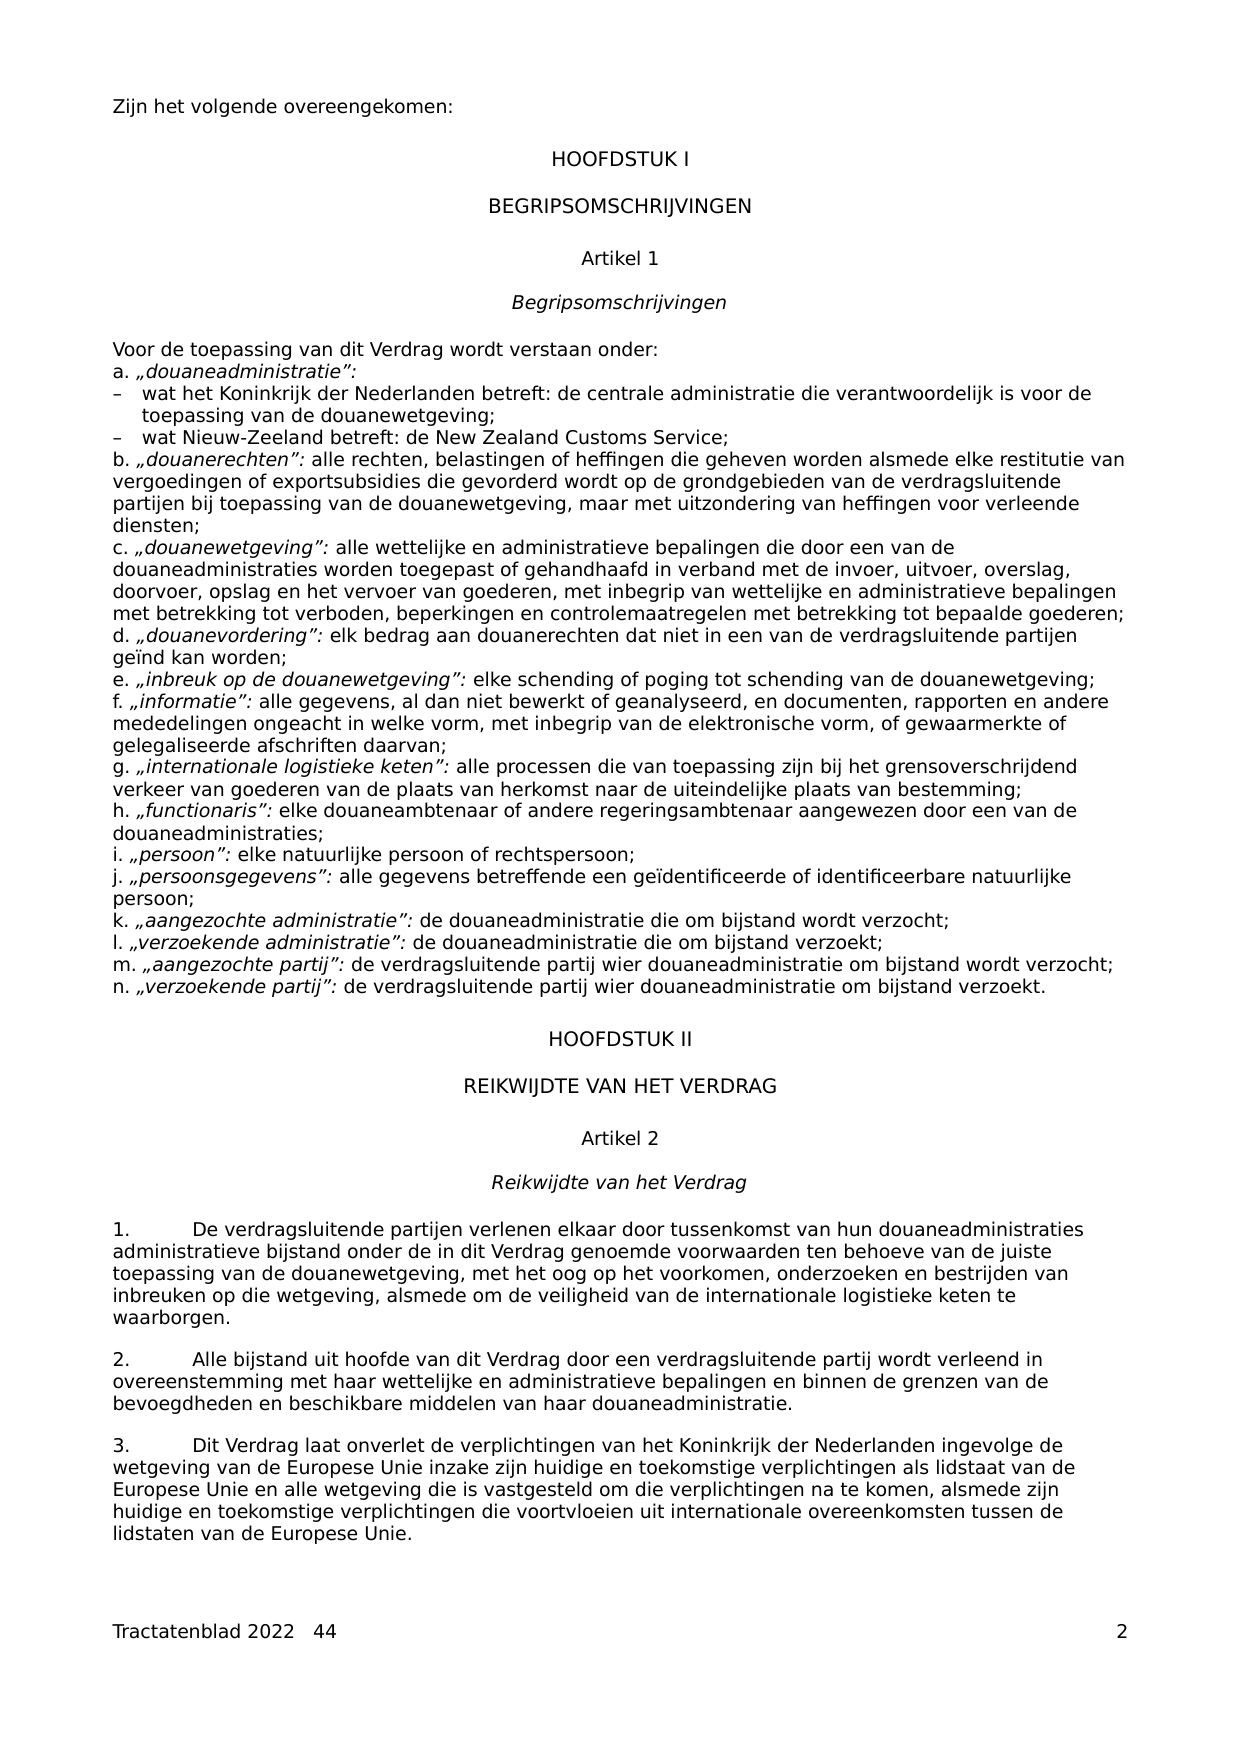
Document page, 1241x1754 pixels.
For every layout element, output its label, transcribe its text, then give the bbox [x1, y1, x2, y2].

text a. „douaneadministratie”: [112, 361, 1128, 383]
text j. „persoonsgegevens”: alle gegevens betreffende een geïdentificeerde of identificeerbare natuurlijke persoon; [112, 866, 1128, 910]
text f. „informatie”: alle gegevens, al dan niet bewerkt of geanalyseerd, en documenten, rapporten en andere mededelingen ongeacht in welke vorm, met inbegrip van de elektronische vorm, of gewaarmerkte of gelegaliseerde afschriften daarvan; [112, 691, 1128, 756]
subtitle Artikel 2 Reikwijdte van het Verdrag [112, 1128, 1128, 1194]
subtitle HOOFDSTUK I BEGRIPSOMSCHRIJVINGEN [112, 148, 1128, 218]
text m. „aangezochte partij”: de verdragsluitende partij wier douaneadministratie om bijstand wordt verzocht; [112, 954, 1128, 976]
text g. „internationale logistieke keten”: alle processen die van toepassing zijn bij het grensoverschrijdend verkeer van goederen van de plaats van herkomst naar de uiteindelijke plaats van bestemming; [112, 756, 1128, 800]
text n. „verzoekende partij”: de verdragsluitende partij wier douaneadministratie om bijstand verzoekt. [112, 976, 1128, 998]
text 3. Dit Verdrag laat onverlet de verplichtingen van het Koninkrijk der Nederlanden ingevolge de wetgeving van de Europese Unie inzake zijn huidige en toekomstige verplichtingen als lidstaat van de Europese Unie en alle wetgeving die is vastgesteld om die verplichtingen na te komen, alsmede zijn huidige en toekomstige verplichtingen die voortvloeien uit internationale overeenkomsten tussen de lidstaten van de Europese Unie. [112, 1435, 1128, 1545]
text Zijn het volgende overeengekomen: [112, 96, 1128, 118]
text e. „inbreuk op de douanewetgeving”: elke schending of poging tot schending van de douanewetgeving; [112, 668, 1128, 691]
text b. „douanerechten”: alle rechten, belastingen of heffingen die geheven worden alsmede elke restitutie van vergoedingen of exportsubsidies die gevorderd wordt op de grondgebieden van de verdragsluitende partijen bij toepassing van de douanewetgeving, maar met uitzondering van heffingen voor verleende diensten; [112, 449, 1128, 537]
subtitle HOOFDSTUK II REIKWIJDTE VAN HET VERDRAG [112, 1028, 1128, 1098]
subtitle Artikel 1 Begripsomschrijvingen [112, 248, 1128, 314]
text h. „functionaris”: elke douaneambtenaar of andere regeringsambtenaar aangewezen door een van de douaneadministraties; [112, 800, 1128, 844]
text 2. Alle bijstand uit hoofde van dit Verdrag door een verdragsluitende partij wordt verleend in overeenstemming met haar wettelijke en administratieve bepalingen en binnen de grenzen van de bevoegdheden en beschikbare middelen van haar douaneadministratie. [112, 1349, 1128, 1415]
text i. „persoon”: elke natuurlijke persoon of rechtspersoon; [112, 844, 1128, 866]
text Voor de toepassing van dit Verdrag wordt verstaan onder: [112, 339, 1128, 361]
text l. „verzoekende administratie”: de douaneadministratie die om bijstand verzoekt; [112, 932, 1128, 954]
text d. „douanevordering”: elk bedrag aan douanerechten dat niet in een van de verdragsluitende partijen geïnd kan worden; [112, 624, 1128, 668]
text k. „aangezochte administratie”: de douaneadministratie die om bijstand wordt verzocht; [112, 910, 1128, 932]
text c. „douanewetgeving”: alle wettelijke en administratieve bepalingen die door een van de douaneadministraties worden toegepast of gehandhaafd in verband met de invoer, uitvoer, overslag, doorvoer, opslag en het vervoer van goederen, met inbegrip van wettelijke en administratieve bepalingen met betrekking tot verboden, beperkingen en controlemaatregelen met betrekking tot bepaalde goederen; [112, 537, 1128, 624]
text 1. De verdragsluitende partijen verlenen elkaar door tussenkomst van hun douaneadministraties administratieve bijstand onder de in dit Verdrag genoemde voorwaarden ten behoeve van de juiste toepassing van de douanewetgeving, met het oog op het voorkomen, onderzoeken en bestrijden van inbreuken op die wetgeving, alsmede om de veiligheid van de internationale logistieke keten te waarborgen. [112, 1219, 1128, 1329]
text – wat Nieuw-Zeeland betreft: de New Zealand Customs Service; [112, 427, 1128, 449]
text – wat het Koninkrijk der Nederlanden betreft: de centrale administratie die verantwoordelijk is voor de toepassing van de douanewetgeving; [112, 383, 1128, 427]
